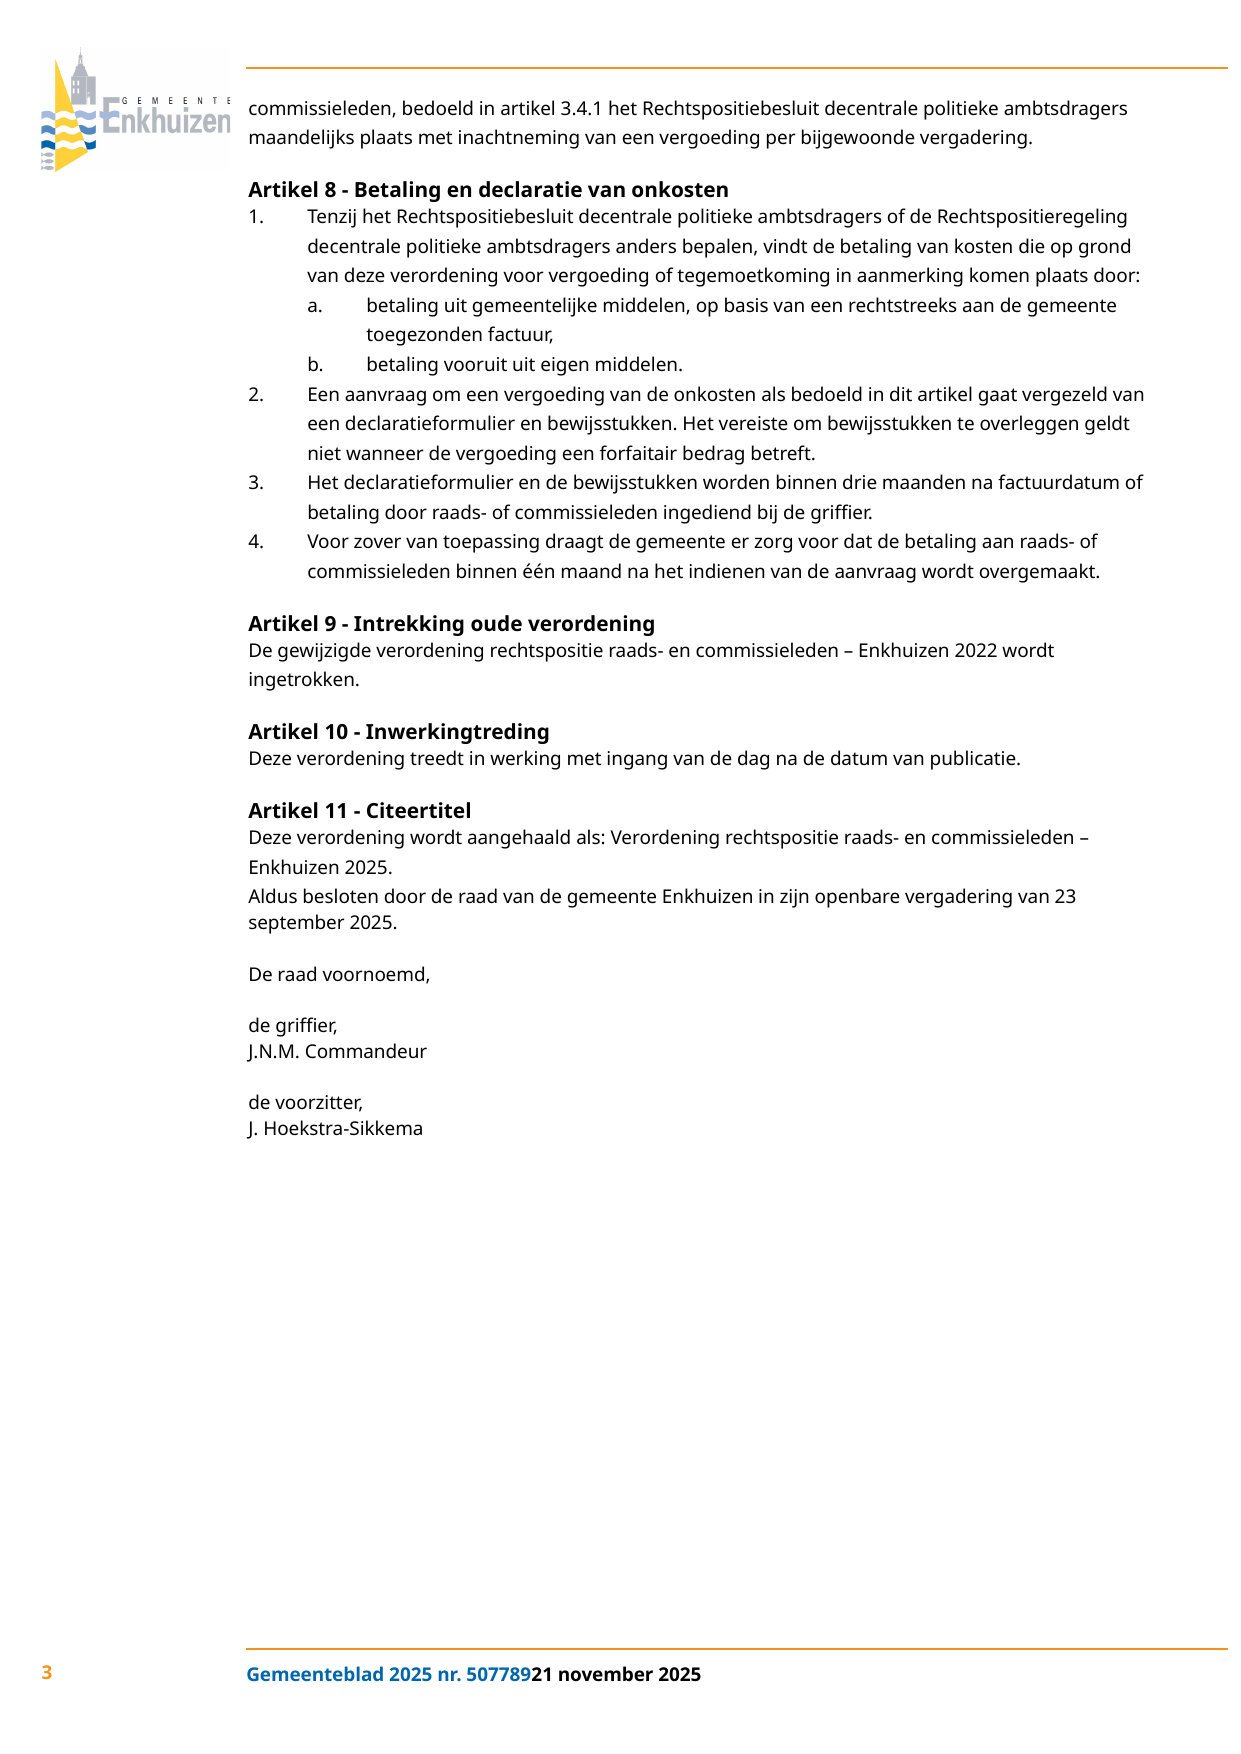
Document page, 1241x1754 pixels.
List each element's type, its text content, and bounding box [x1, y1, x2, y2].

list Tenzij het Rechtspositiebesluit decentrale politieke ambtsdragers of de Rechtspositieregeling decentrale politieke ambtsdragers anders bepalen, vindt de betaling van kosten die op grond van deze verordening voor vergoeding of tegemoetkoming in aanmerking komen plaats door: [248, 203, 1152, 288]
list betaling vooruit uit eigen middelen. [307, 351, 1152, 377]
picture [41, 47, 231, 172]
text Artikel 9 - Intrekking oude verordening [248, 609, 1152, 637]
text Aldus besloten door de raad van de gemeente Enkhuizen in zijn openbare vergadering van 23 september 2025. [248, 883, 1152, 935]
text ingetrokken. [248, 667, 1152, 692]
text de griffier, [248, 1012, 1152, 1038]
text Artikel 11 - Citeertitel [248, 796, 1152, 824]
text J. Hoekstra-Sikkema [248, 1115, 1152, 1141]
text J.N.M. Commandeur [248, 1038, 1152, 1064]
text De raad voornoemd, [248, 961, 1152, 986]
list betaling uit gemeentelijke middelen, op basis van een rechtstreeks aan de gemeente toegezonden factuur, [307, 292, 1152, 347]
text Artikel 10 - Inwerkingtreding [248, 717, 1152, 746]
list Voor zover van toepassing draagt de gemeente er zorg voor dat de betaling aan raads- of commissieleden binnen één maand na het indienen van de aanvraag wordt overgemaakt. [248, 529, 1152, 584]
list Het declaratieformulier en de bewijsstukken worden binnen drie maanden na factuurdatum of betaling door raads- of commissieleden ingediend bij de griffier. [248, 469, 1152, 525]
list Een aanvraag om een vergoeding van de onkosten als bedoeld in dit artikel gaat vergezeld van een declaratieformulier en bewijsstukken. Het vereiste om bewijsstukken te overleggen geldt niet wanneer de vergoeding een forfaitair bedrag betreft. [248, 381, 1152, 466]
text Artikel 8 - Betaling en declaratie van onkosten [248, 175, 1152, 203]
text commissieleden, bedoeld in artikel 3.4.1 het Rechtspositiebesluit decentrale politieke ambtsdragers maandelijks plaats met inachtneming van een vergoeding per bijgewoonde vergadering. [248, 95, 1152, 150]
text de voorzitter, [248, 1089, 1152, 1115]
text Deze verordening wordt aangehaald als: Verordening rechtspositie raads- en commissieleden – Enkhuizen 2025. [248, 824, 1152, 880]
text De gewijzigde verordening rechtspositie raads- en commissieleden – Enkhuizen 2022 wordt [248, 637, 1152, 663]
text Deze verordening treedt in werking met ingang van de dag na de datum van publicatie. [248, 746, 1152, 771]
